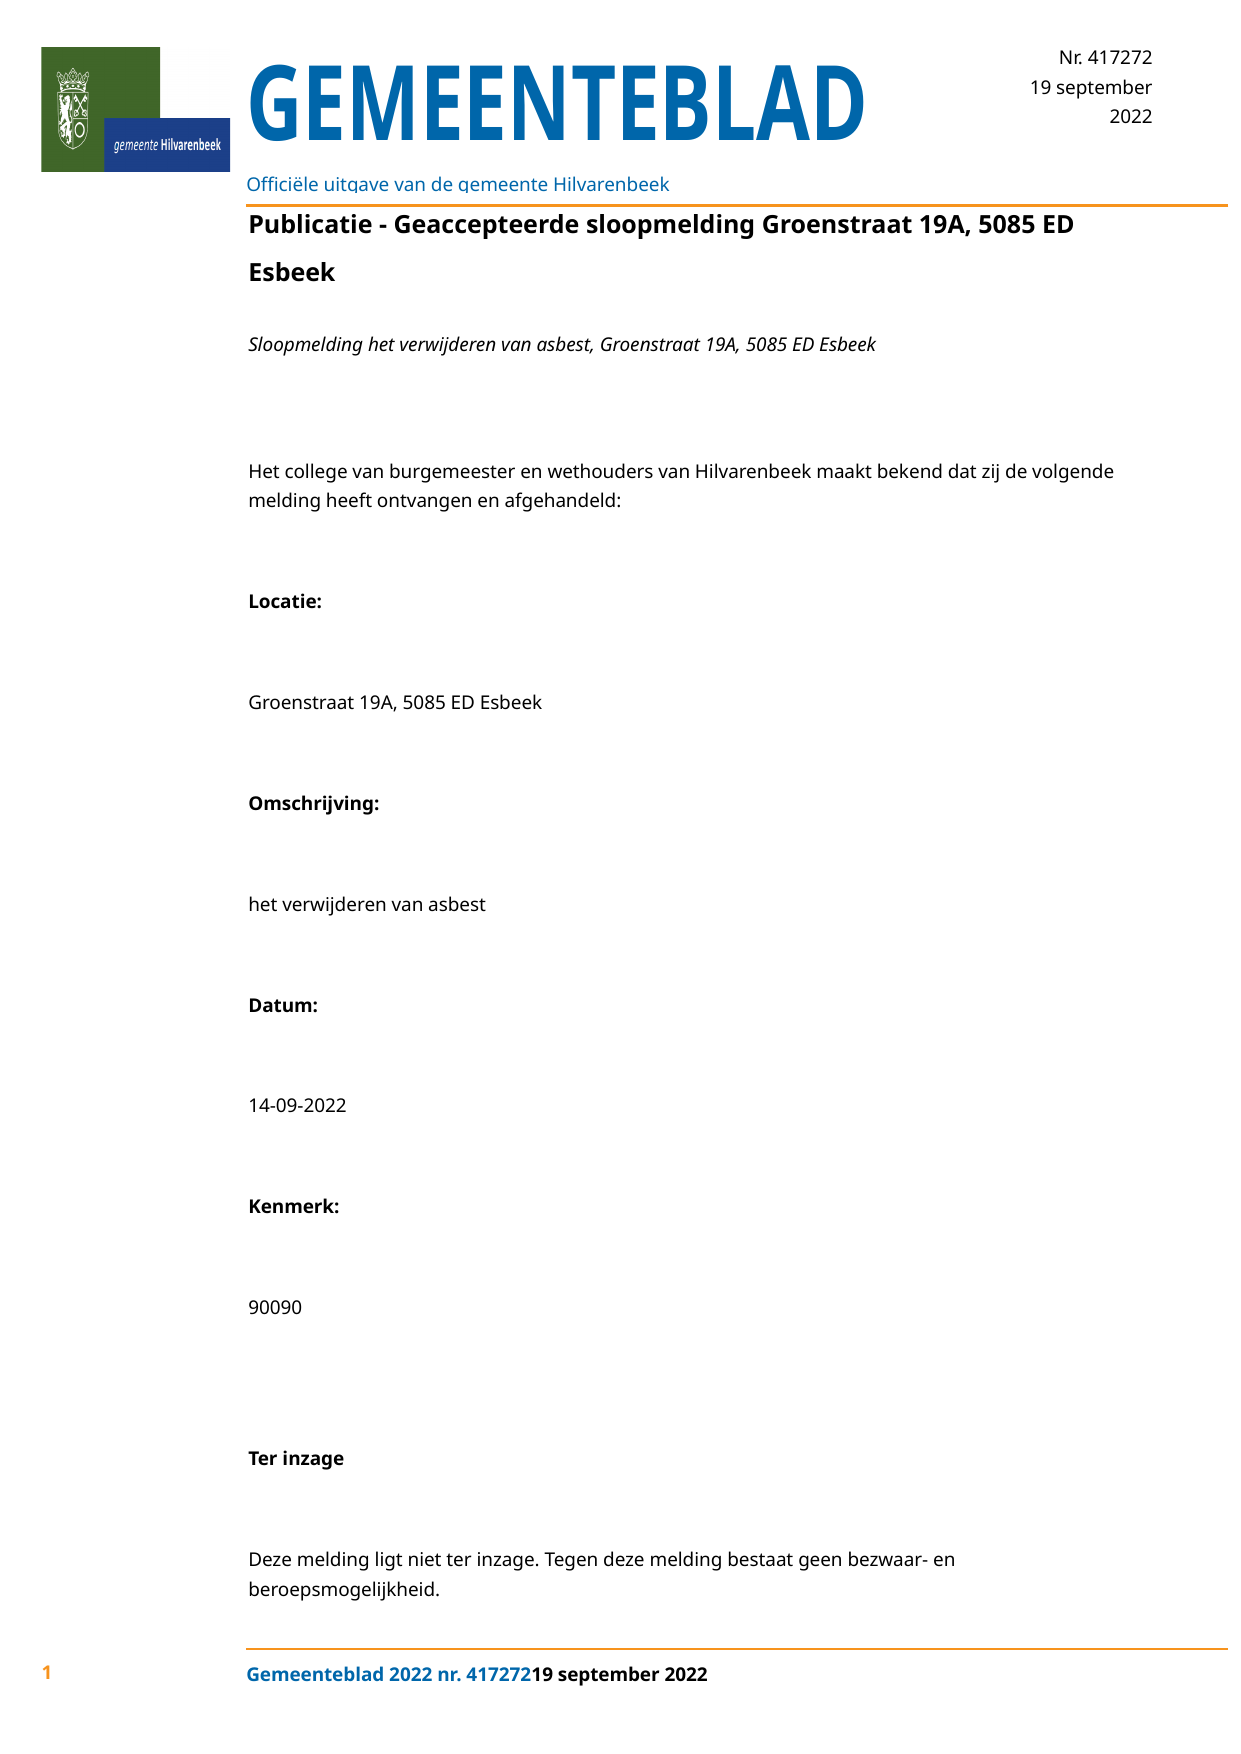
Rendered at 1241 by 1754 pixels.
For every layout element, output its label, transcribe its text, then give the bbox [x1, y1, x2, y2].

text Locatie: [248, 588, 1152, 614]
text Publicatie - Geaccepteerde sloopmelding Groenstraat 19A, 5085 ED Esbeek [248, 207, 1152, 288]
text Het college van burgemeester en wethouders van Hilvarenbeek maakt bekend dat zij de volgende melding heeft ontvangen en afgehandeld: [248, 458, 1152, 513]
text Kenmerk: [248, 1193, 1152, 1219]
picture [41, 47, 231, 172]
text Omschrijving: [248, 790, 1152, 816]
text 90090 [248, 1294, 1152, 1320]
text 14-09-2022 [248, 1093, 1152, 1118]
text Groenstraat 19A, 5085 ED Esbeek [248, 689, 1152, 715]
text Datum: [248, 992, 1152, 1017]
text Sloopmelding het verwijderen van asbest, Groenstraat 19A, 5085 ED Esbeek [248, 331, 1152, 357]
text Ter inzage [248, 1446, 1152, 1471]
text het verwijderen van asbest [248, 891, 1152, 917]
text Deze melding ligt niet ter inzage. Tegen deze melding bestaat geen bezwaar- en beroepsmogelijkheid. [248, 1546, 1152, 1602]
